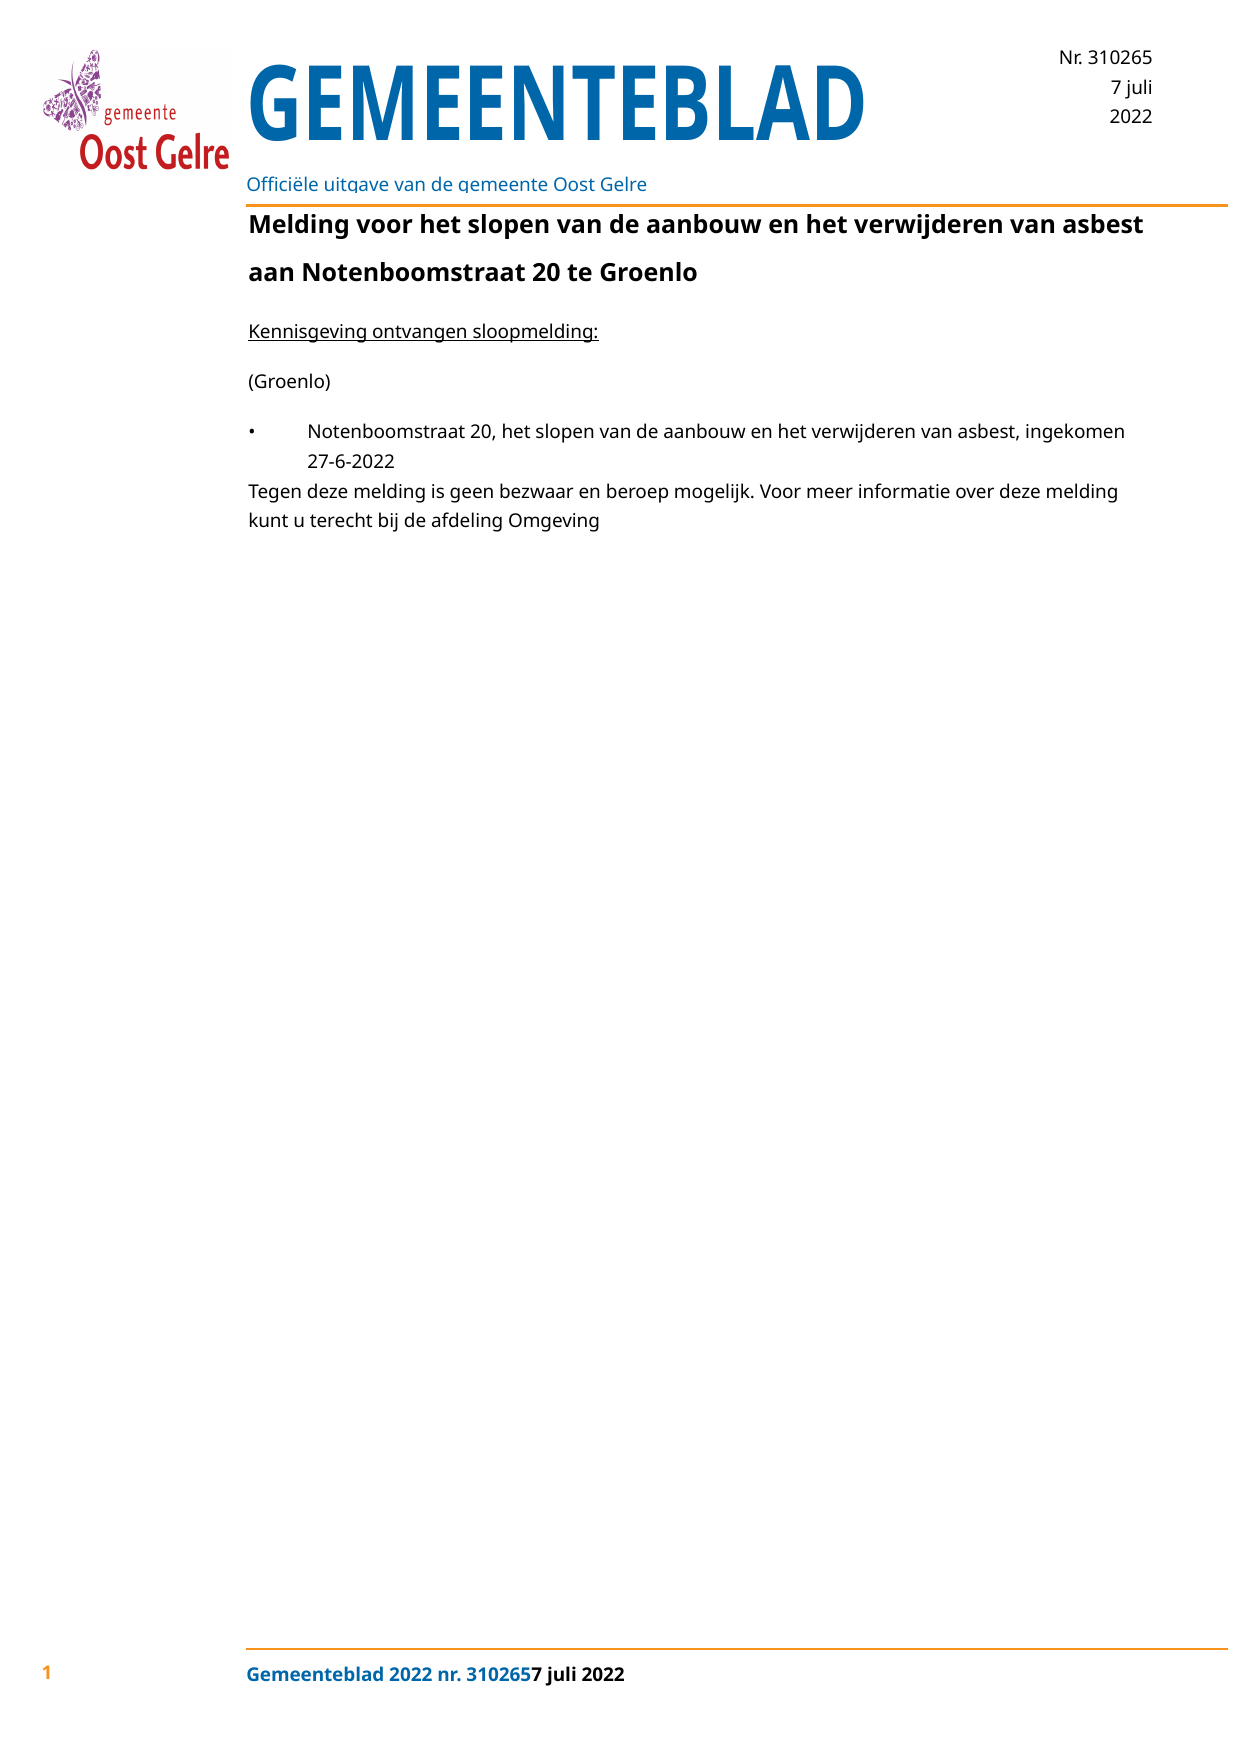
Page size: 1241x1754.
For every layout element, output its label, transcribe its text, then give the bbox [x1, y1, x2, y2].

text Melding voor het slopen van de aanbouw en het verwijderen van asbest aan Notenboomstraat 20 te Groenlo [248, 207, 1152, 288]
text Kennisgeving ontvangen sloopmelding: [248, 318, 1152, 344]
text Tegen deze melding is geen bezwaar en beroep mogelijk. Voor meer informatie over deze melding kunt u terecht bij de afdeling Omgeving [248, 478, 1152, 533]
text (Groenlo) [248, 368, 1152, 394]
list Notenboomstraat 20, het slopen van de aanbouw en het verwijderen van asbest, ingekomen 27-6-2022 [248, 419, 1152, 474]
picture [41, 47, 231, 172]
